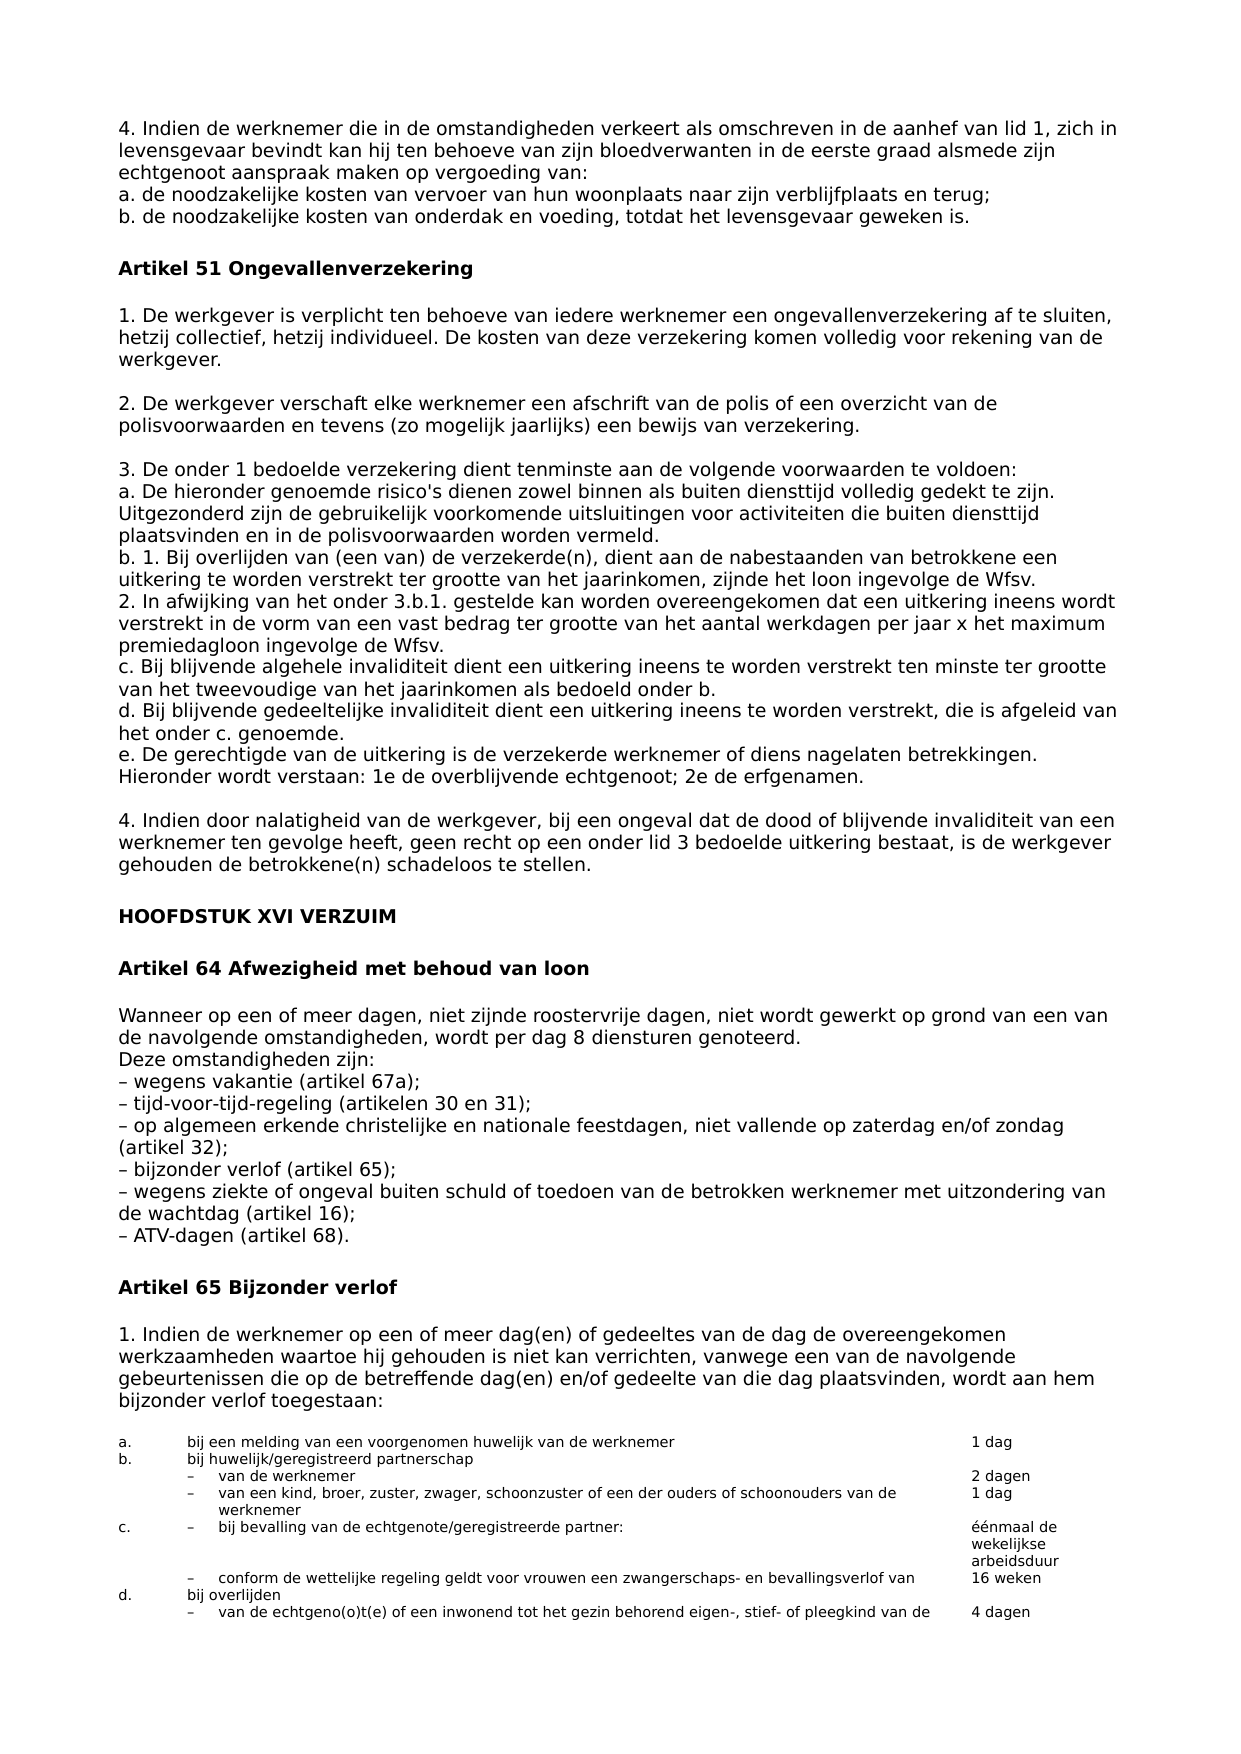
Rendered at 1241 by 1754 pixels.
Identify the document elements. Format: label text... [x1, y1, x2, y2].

subtitle Artikel 51 Ongevallenverzekering [118, 258, 1122, 280]
table_cell – [181, 1604, 212, 1620]
table_cell bij huwelijk/geregistreerd partnerschap [181, 1451, 965, 1468]
text b. 1. Bij overlijden van (een van) de verzekerde(n), dient aan de nabestaanden van betrokkene een uitkering te worden verstrekt ter grootte van het jaarinkomen, zijnde het loon ingevolge de Wfsv. [118, 547, 1122, 591]
table_cell éénmaal de wekelijkse arbeidsduur [965, 1519, 1122, 1569]
text 3. De onder 1 bedoelde verzekering dient tenminste aan de volgende voorwaarden te voldoen: [118, 459, 1122, 481]
text 4. Indien door nalatigheid van de werkgever, bij een ongeval dat de dood of blijvende invaliditeit van een werknemer ten gevolge heeft, geen recht op een onder lid 3 bedoelde uitkering bestaat, is de werkgever gehouden de betrokkene(n) schadeloos te stellen. [118, 810, 1122, 876]
table_cell [118, 1485, 181, 1518]
table_header bij een melding van een voorgenomen huwelijk van de werknemer [181, 1434, 965, 1451]
text c. Bij blijvende algehele invaliditeit dient een uitkering ineens te worden verstrekt ten minste ter grootte van het tweevoudige van het jaarinkomen als bedoeld onder b. [118, 656, 1122, 700]
table_cell 2 dagen [965, 1468, 1122, 1484]
table_cell van de echtgeno(o)t(e) of een inwonend tot het gezin behorend eigen‑, stief‑ of pleegkind van de [212, 1604, 965, 1620]
text b. de noodzakelijke kosten van onderdak en voeding, totdat het levensgevaar geweken is. [118, 206, 1122, 228]
text – ATV-dagen (artikel 68). [118, 1225, 1122, 1247]
subtitle Artikel 64 Afwezigheid met behoud van loon [118, 958, 1122, 980]
table_cell – [181, 1519, 212, 1569]
table_cell – [181, 1570, 212, 1586]
table_cell [965, 1451, 1122, 1468]
text Deze omstandigheden zijn: [118, 1049, 1122, 1071]
table_cell bij bevalling van de echtgenote/geregistreerde partner: [212, 1519, 965, 1569]
table_cell c. [118, 1519, 181, 1569]
table_cell [118, 1468, 181, 1484]
text 4. Indien de werknemer die in de omstandigheden verkeert als omschreven in de aanhef van lid 1, zich in levensgevaar bevindt kan hij ten behoeve van zijn bloedverwanten in de eerste graad alsmede zijn echtgenoot aanspraak maken op vergoeding van: [118, 118, 1122, 184]
table_cell b. [118, 1451, 181, 1468]
text a. De hieronder genoemde risico's dienen zowel binnen als buiten diensttijd volledig gedekt te zijn. Uitgezonderd zijn de gebruikelijk voorkomende uitsluitingen voor activiteiten die buiten diensttijd plaatsvinden en in de polisvoorwaarden worden vermeld. [118, 481, 1122, 547]
table_cell conform de wettelijke regeling geldt voor vrouwen een zwangerschaps- en bevallingsverlof van [212, 1570, 965, 1586]
table_cell van een kind, broer, zuster, zwager, schoonzuster of een der ouders of schoonouders van de werknemer [212, 1485, 965, 1518]
table_cell 1 dag [965, 1485, 1122, 1518]
text d. Bij blijvende gedeeltelijke invaliditeit dient een uitkering ineens te worden verstrekt, die is afgeleid van het onder c. genoemde. [118, 700, 1122, 744]
subtitle HOOFDSTUK XVI VERZUIM [118, 906, 1122, 928]
table_header 1 dag [965, 1434, 1122, 1451]
table_cell bij overlijden [181, 1586, 965, 1603]
text – tijd‑voor‑tijd‑regeling (artikelen 30 en 31); [118, 1093, 1122, 1115]
table_cell – [181, 1468, 212, 1484]
table_cell [965, 1586, 1122, 1603]
table_cell [118, 1570, 181, 1586]
table_cell 4 dagen [965, 1604, 1122, 1620]
text a. de noodzakelijke kosten van vervoer van hun woonplaats naar zijn verblijfplaats en terug; [118, 184, 1122, 206]
text 1. Indien de werknemer op een of meer dag(en) of gedeeltes van de dag de overeengekomen werkzaamheden waartoe hij gehouden is niet kan verrichten, vanwege een van de navolgende gebeurtenissen die op de betreffende dag(en) en/of gedeelte van die dag plaatsvinden, wordt aan hem bijzonder verlof toegestaan: [118, 1324, 1122, 1412]
table_header a. [118, 1434, 181, 1451]
table_cell [118, 1604, 181, 1620]
table_cell 16 weken [965, 1570, 1122, 1586]
text – bijzonder verlof (artikel 65); [118, 1159, 1122, 1181]
table_cell van de werknemer [212, 1468, 965, 1484]
table_cell d. [118, 1586, 181, 1603]
text e. De gerechtigde van de uitkering is de verzekerde werknemer of diens nagelaten betrekkingen. Hieronder wordt verstaan: 1e de overblijvende echtgenoot; 2e de erfgenamen. [118, 744, 1122, 788]
text – op algemeen erkende christelijke en nationale feestdagen, niet vallende op zaterdag en/of zondag (artikel 32); [118, 1115, 1122, 1159]
text 2. De werkgever verschaft elke werknemer een afschrift van de polis of een overzicht van de polisvoorwaarden en tevens (zo mogelijk jaarlijks) een bewijs van verzekering. [118, 393, 1122, 437]
text – wegens vakantie (artikel 67a); [118, 1071, 1122, 1093]
text 1. De werkgever is verplicht ten behoeve van iedere werknemer een ongevallenverzekering af te sluiten, hetzij collectief, hetzij individueel. De kosten van deze verzekering komen volledig voor rekening van de werkgever. [118, 305, 1122, 371]
table_cell – [181, 1485, 212, 1518]
text – wegens ziekte of ongeval buiten schuld of toedoen van de betrokken werknemer met uitzondering van de wachtdag (artikel 16); [118, 1181, 1122, 1225]
subtitle Artikel 65 Bijzonder verlof [118, 1277, 1122, 1299]
text 2. In afwijking van het onder 3.b.1. gestelde kan worden overeengekomen dat een uitkering ineens wordt verstrekt in de vorm van een vast bedrag ter grootte van het aantal werkdagen per jaar x het maximum premiedagloon ingevolge de Wfsv. [118, 591, 1122, 656]
text Wanneer op een of meer dagen, niet zijnde roostervrije dagen, niet wordt gewerkt op grond van een van de navolgende omstandigheden, wordt per dag 8 diensturen genoteerd. [118, 1005, 1122, 1049]
